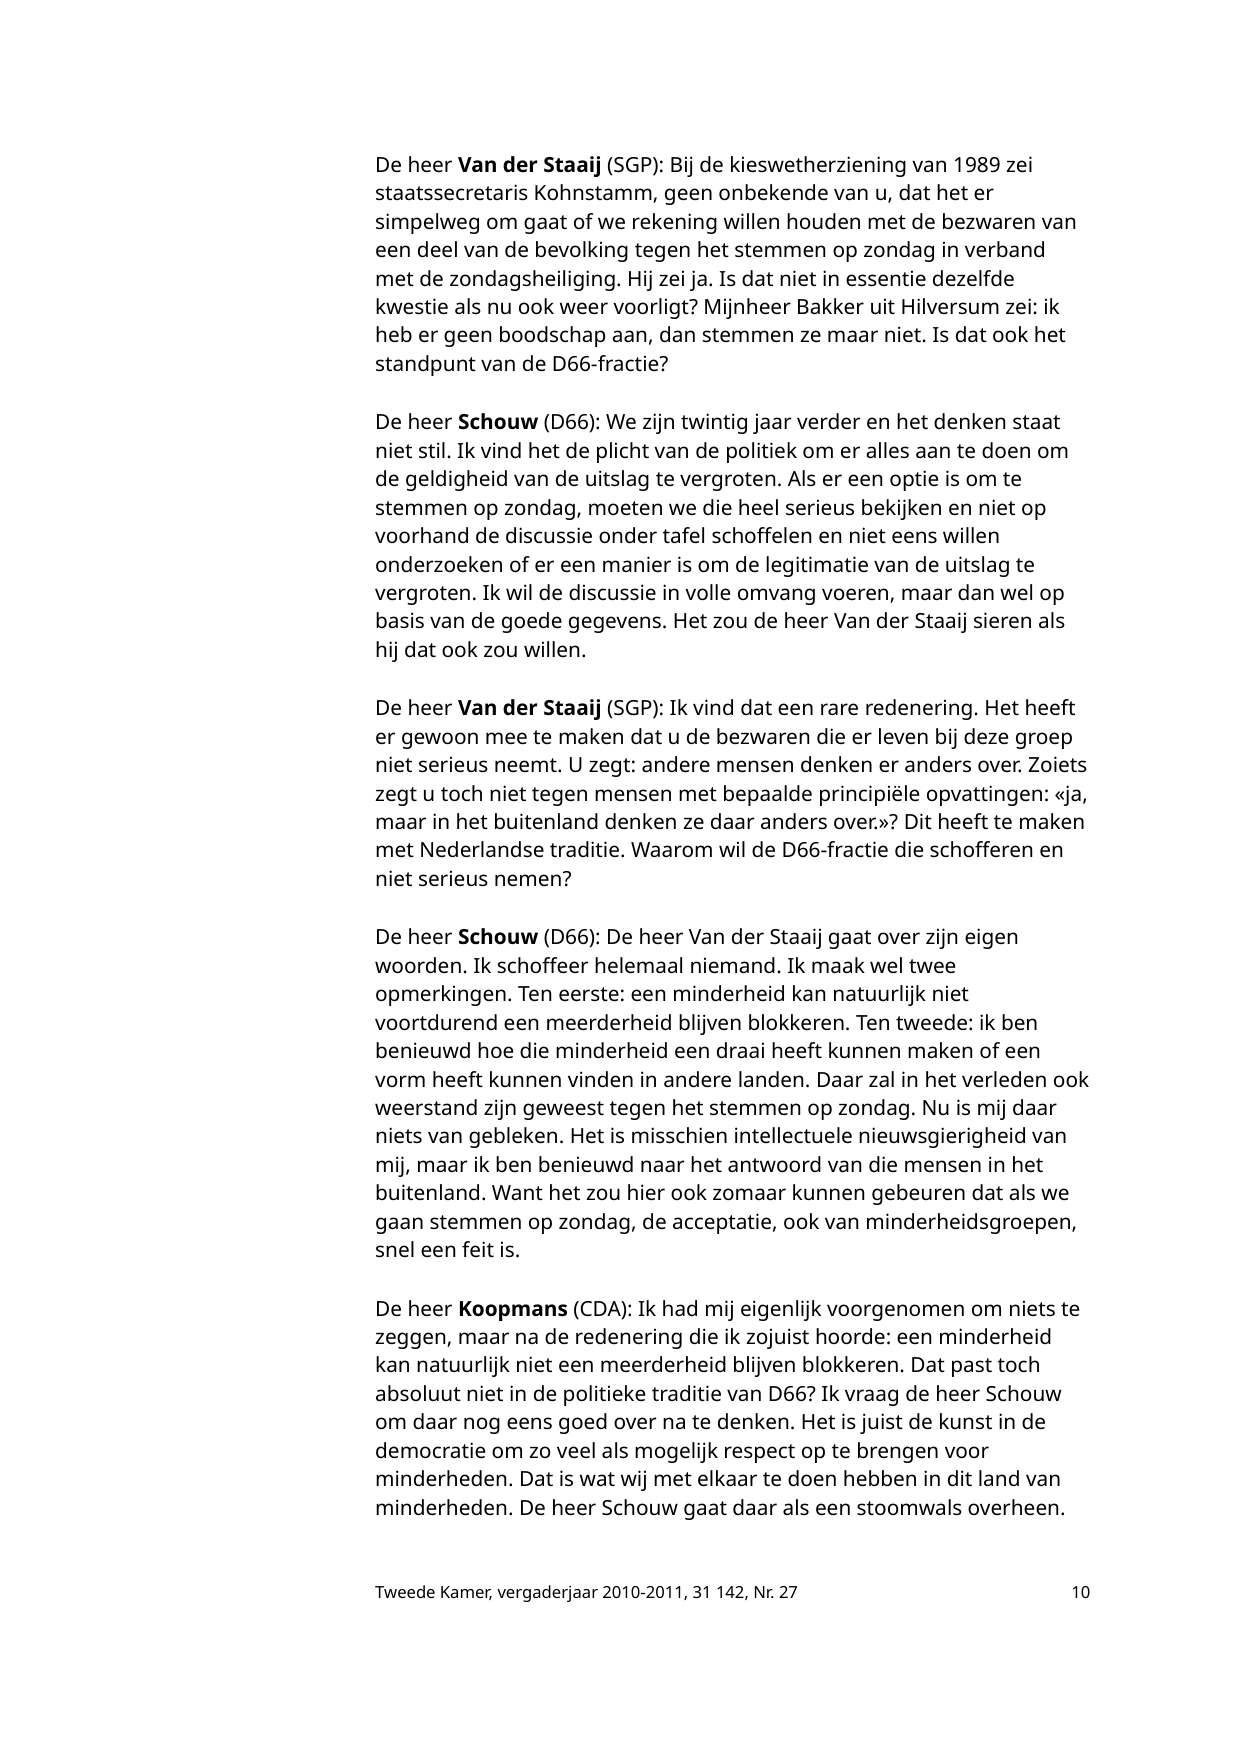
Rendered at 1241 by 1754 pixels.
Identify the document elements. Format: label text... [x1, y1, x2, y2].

text De heer Van der Staaij (SGP): Bij de kieswetherziening van 1989 zei staatssecretaris Kohnstamm, geen onbekende van u, dat het er simpelweg om gaat of we rekening willen houden met de bezwaren van een deel van de bevolking tegen het stemmen op zondag in verband met de zondagsheiliging. Hij zei ja. Is dat niet in essentie dezelfde kwestie als nu ook weer voorligt? Mijnheer Bakker uit Hilversum zei: ik heb er geen boodschap aan, dan stemmen ze maar niet. Is dat ook het standpunt van de D66-fractie? [375, 150, 1090, 377]
text De heer Schouw (D66): We zijn twintig jaar verder en het denken staat niet stil. Ik vind het de plicht van de politiek om er alles aan te doen om de geldigheid van de uitslag te vergroten. Als er een optie is om te stemmen op zondag, moeten we die heel serieus bekijken en niet op voorhand de discussie onder tafel schoffelen en niet eens willen onderzoeken of er een manier is om de legitimatie van de uitslag te vergroten. Ik wil de discussie in volle omvang voeren, maar dan wel op basis van de goede gegevens. Het zou de heer Van der Staaij sieren als hij dat ook zou willen. [375, 407, 1090, 663]
text De heer Van der Staaij (SGP): Ik vind dat een rare redenering. Het heeft er gewoon mee te maken dat u de bezwaren die er leven bij deze groep niet serieus neemt. U zegt: andere mensen denken er anders over. Zoiets zegt u toch niet tegen mensen met bepaalde principiële opvattingen: «ja, maar in het buitenland denken ze daar anders over.»? Dit heeft te maken met Nederlandse traditie. Waarom wil de D66-fractie die schofferen en niet serieus nemen? [375, 693, 1090, 892]
text De heer Koopmans (CDA): Ik had mij eigenlijk voorgenomen om niets te zeggen, maar na de redenering die ik zojuist hoorde: een minderheid kan natuurlijk niet een meerderheid blijven blokkeren. Dat past toch absoluut niet in de politieke traditie van D66? Ik vraag de heer Schouw om daar nog eens goed over na te denken. Het is juist de kunst in de democratie om zo veel als mogelijk respect op te brengen voor minderheden. Dat is wat wij met elkaar te doen hebben in dit land van minderheden. De heer Schouw gaat daar als een stoomwals overheen. [375, 1294, 1090, 1521]
text De heer Schouw (D66): De heer Van der Staaij gaat over zijn eigen woorden. Ik schoffeer helemaal niemand. Ik maak wel twee opmerkingen. Ten eerste: een minderheid kan natuurlijk niet voortdurend een meerderheid blijven blokkeren. Ten tweede: ik ben benieuwd hoe die minderheid een draai heeft kunnen maken of een vorm heeft kunnen vinden in andere landen. Daar zal in het verleden ook weerstand zijn geweest tegen het stemmen op zondag. Nu is mij daar niets van gebleken. Het is misschien intellectuele nieuwsgierigheid van mij, maar ik ben benieuwd naar het antwoord van die mensen in het buitenland. Want het zou hier ook zomaar kunnen gebeuren dat als we gaan stemmen op zondag, de acceptatie, ook van minderheidsgroepen, snel een feit is. [375, 922, 1090, 1264]
